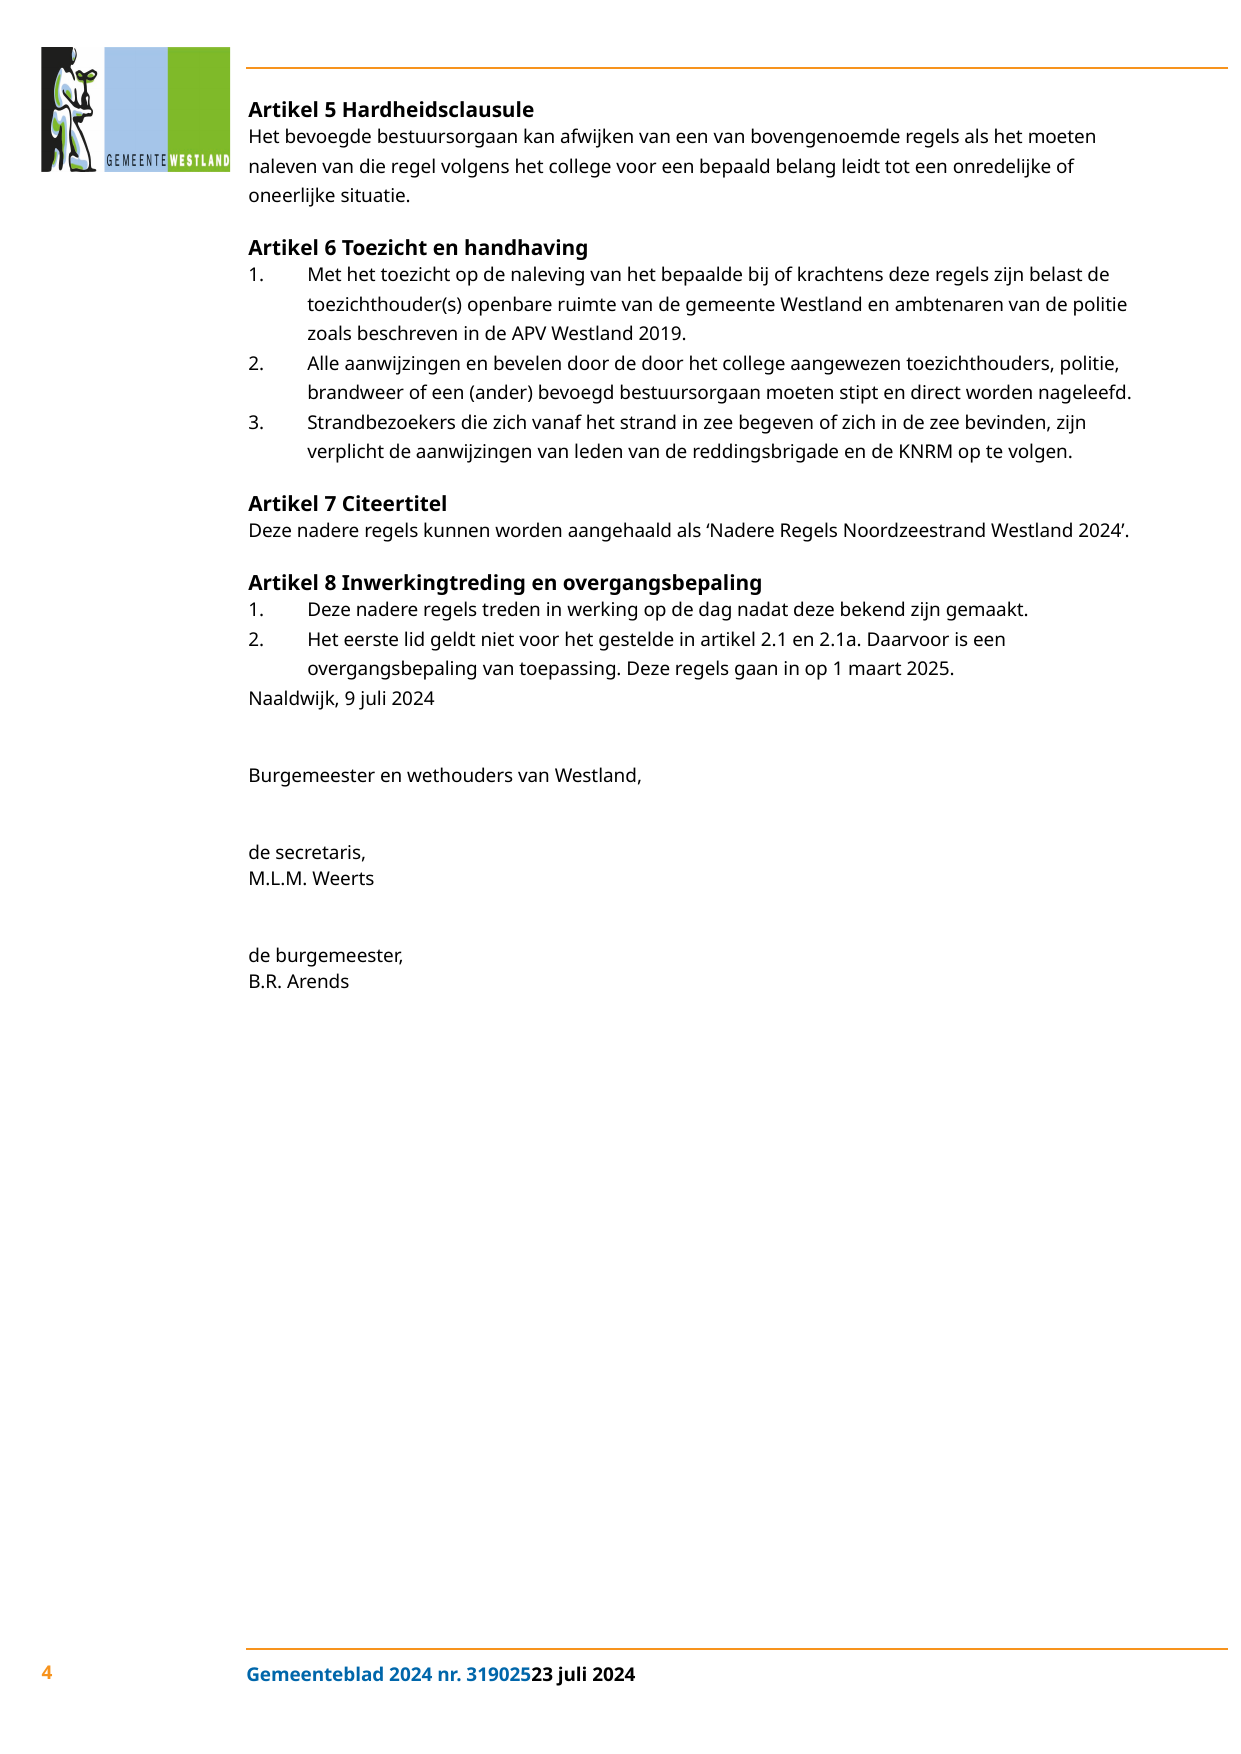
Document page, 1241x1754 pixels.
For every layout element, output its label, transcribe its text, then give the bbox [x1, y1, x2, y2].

picture [41, 47, 231, 172]
text Artikel 6 Toezicht en handhaving [248, 233, 1152, 261]
text M.L.M. Weerts [248, 865, 1152, 891]
text de burgemeester, [248, 942, 1152, 968]
text Het bevoegde bestuursorgaan kan afwijken van een van bovengenoemde regels als het moeten naleven van die regel volgens het college voor een bepaald belang leidt tot een onredelijke of oneerlijke situatie. [248, 123, 1152, 208]
list Alle aanwijzingen en bevelen door de door het college aangewezen toezichthouders, politie, brandweer of een (ander) bevoegd bestuursorgaan moeten stipt en direct worden nageleefd. [248, 350, 1152, 405]
list Het eerste lid geldt niet voor het gestelde in artikel 2.1 en 2.1a. Daarvoor is een overgangsbepaling van toepassing. Deze regels gaan in op 1 maart 2025. [248, 626, 1152, 681]
text Naaldwijk, 9 juli 2024 [248, 685, 1152, 711]
text Artikel 7 Citeertitel [248, 489, 1152, 518]
list Deze nadere regels treden in werking op de dag nadat deze bekend zijn gemaakt. [248, 596, 1152, 622]
text Deze nadere regels kunnen worden aangehaald als ‘Nadere Regels Noordzeestrand Westland 2024’. [248, 518, 1152, 543]
text de secretaris, [248, 839, 1152, 865]
text Burgemeester en wethouders van Westland, [248, 762, 1152, 788]
list Met het toezicht op de naleving van het bepaalde bij of krachtens deze regels zijn belast de toezichthouder(s) openbare ruimte van de gemeente Westland en ambtenaren van de politie zoals beschreven in de APV Westland 2019. [248, 261, 1152, 346]
text Artikel 5 Hardheidsclausule [248, 95, 1152, 123]
text Artikel 8 Inwerkingtreding en overgangsbepaling [248, 568, 1152, 596]
text B.R. Arends [248, 968, 1152, 994]
list Strandbezoekers die zich vanaf het strand in zee begeven of zich in de zee bevinden, zijn verplicht de aanwijzingen van leden van de reddingsbrigade en de KNRM op te volgen. [248, 409, 1152, 464]
